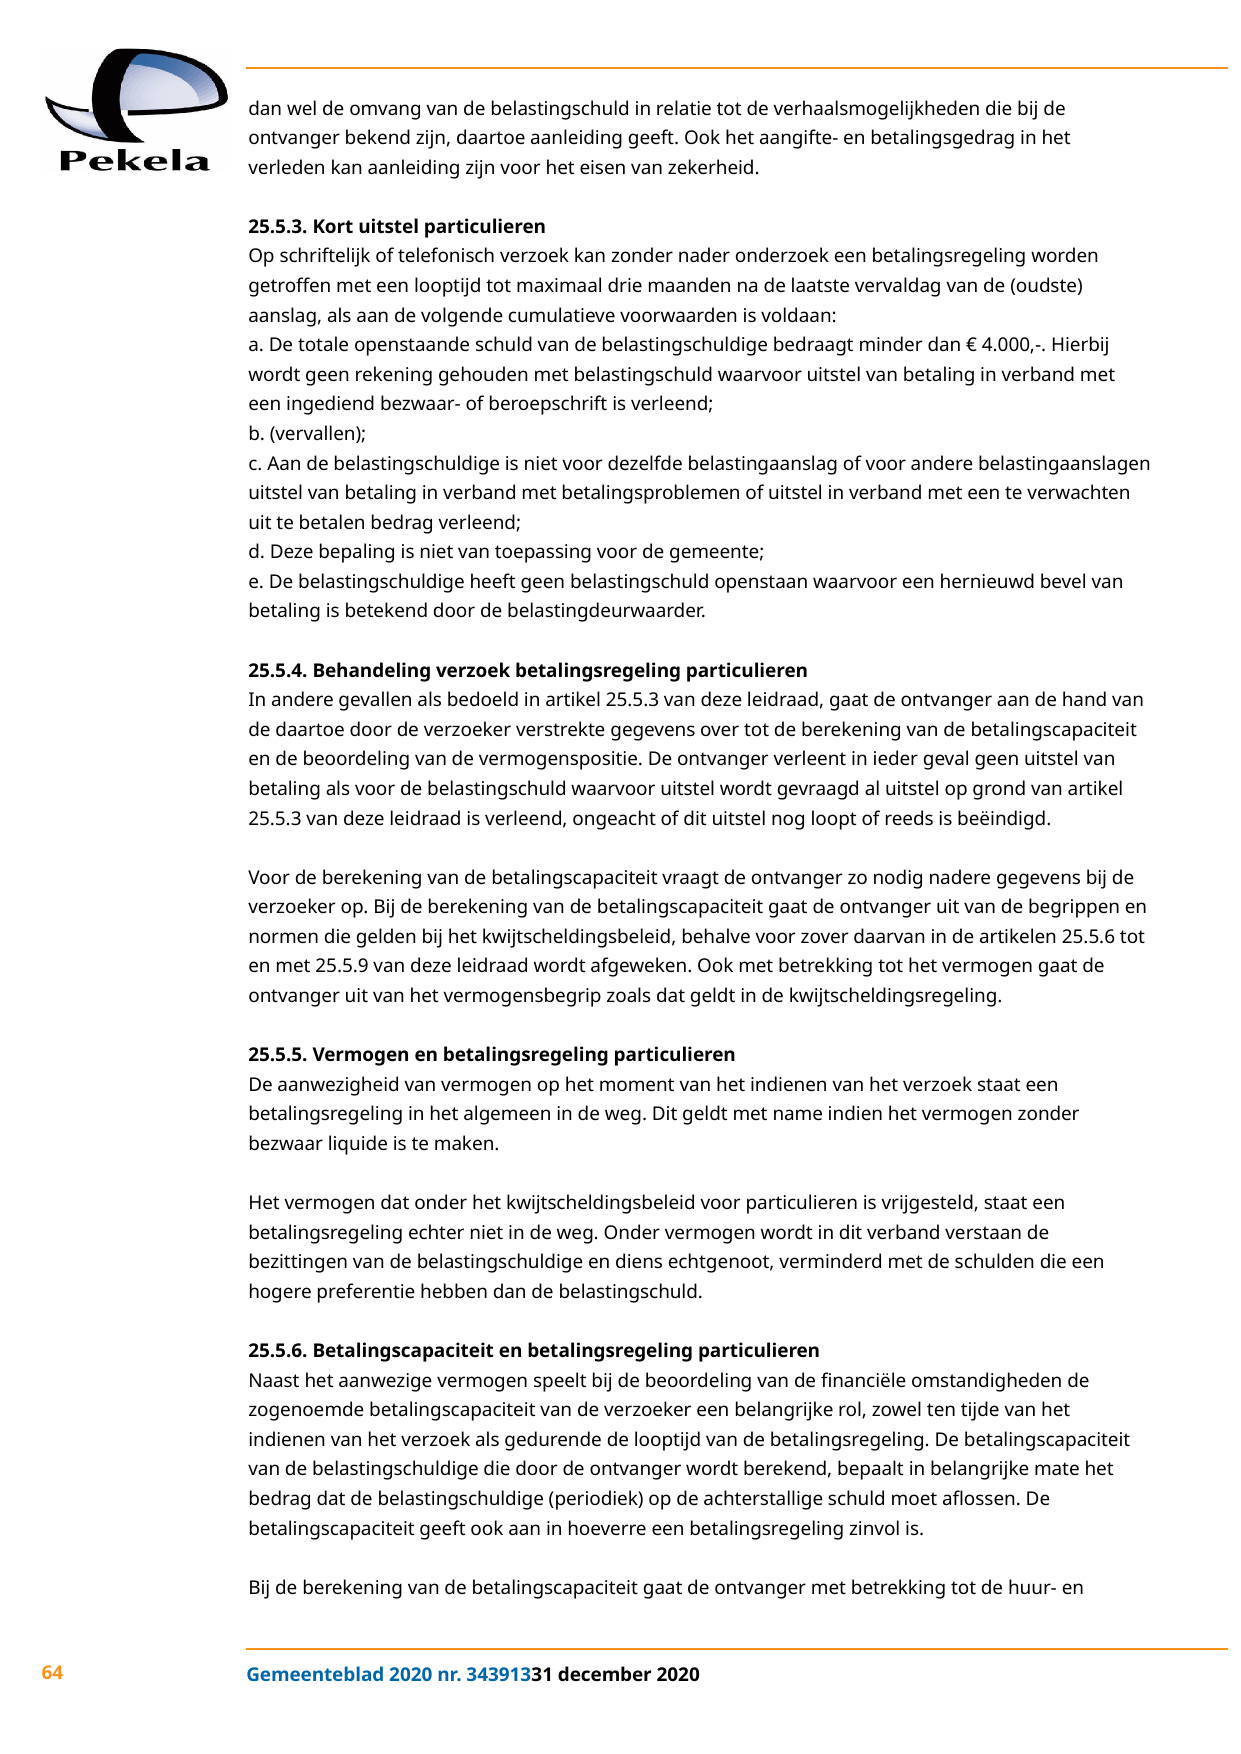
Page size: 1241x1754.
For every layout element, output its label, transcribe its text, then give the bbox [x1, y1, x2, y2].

text e. De belastingschuldige heeft geen belastingschuld openstaan waarvoor een hernieuwd bevel van betaling is betekend door de belastingdeurwaarder. [248, 568, 1152, 623]
text Bij de berekening van de betalingscapaciteit gaat de ontvanger met betrekking tot de huur- en [248, 1574, 1152, 1600]
text c. Aan de belastingschuldige is niet voor dezelfde belastingaanslag of voor andere belastingaanslagen uitstel van betaling in verband met betalingsproblemen of uitstel in verband met een te verwachten uit te betalen bedrag verleend; [248, 450, 1152, 535]
text 25.5.3. Kort uitstel particulieren [248, 213, 1152, 239]
text dan wel de omvang van de belastingschuld in relatie tot de verhaalsmogelijkheden die bij de ontvanger bekend zijn, daartoe aanleiding geeft. Ook het aangifte- en betalingsgedrag in het verleden kan aanleiding zijn voor het eisen van zekerheid. [248, 95, 1152, 180]
text a. De totale openstaande schuld van de belastingschuldige bedraagt minder dan € 4.000,-. Hierbij wordt geen rekening gehouden met belastingschuld waarvoor uitstel van betaling in verband met een ingediend bezwaar- of beroepschrift is verleend; [248, 331, 1152, 416]
text b. (vervallen); [248, 420, 1152, 446]
text Voor de berekening van de betalingscapaciteit vraagt de ontvanger zo nodig nadere gegevens bij de verzoeker op. Bij de berekening van de betalingscapaciteit gaat de ontvanger uit van de begrippen en normen die gelden bij het kwijtscheldingsbeleid, behalve voor zover daarvan in de artikelen 25.5.6 tot en met 25.5.9 van deze leidraad wordt afgeweken. Ook met betrekking tot het vermogen gaat de ontvanger uit van het vermogensbegrip zoals dat geldt in de kwijtscheldingsregeling. [248, 864, 1152, 1008]
text De aanwezigheid van vermogen op het moment van het indienen van het verzoek staat een betalingsregeling in het algemeen in de weg. Dit geldt met name indien het vermogen zonder bezwaar liquide is te maken. [248, 1071, 1152, 1156]
text Het vermogen dat onder het kwijtscheldingsbeleid voor particulieren is vrijgesteld, staat een betalingsregeling echter niet in de weg. Onder vermogen wordt in dit verband verstaan de bezittingen van de belastingschuldige en diens echtgenoot, verminderd met de schulden die een hogere preferentie hebben dan de belastingschuld. [248, 1189, 1152, 1304]
text 25.5.5. Vermogen en betalingsregeling particulieren [248, 1041, 1152, 1067]
picture [41, 47, 231, 172]
text 25.5.6. Betalingscapaciteit en betalingsregeling particulieren [248, 1337, 1152, 1363]
text 25.5.4. Behandeling verzoek betalingsregeling particulieren [248, 657, 1152, 683]
text Op schriftelijk of telefonisch verzoek kan zonder nader onderzoek een betalingsregeling worden getroffen met een looptijd tot maximaal drie maanden na de laatste vervaldag van de (oudste) aanslag, als aan de volgende cumulatieve voorwaarden is voldaan: [248, 243, 1152, 328]
text d. Deze bepaling is niet van toepassing voor de gemeente; [248, 538, 1152, 564]
text In andere gevallen als bedoeld in artikel 25.5.3 van deze leidraad, gaat de ontvanger aan de hand van de daartoe door de verzoeker verstrekte gegevens over tot de berekening van de betalingscapaciteit en de beoordeling van de vermogenspositie. De ontvanger verleent in ieder geval geen uitstel van betaling als voor de belastingschuld waarvoor uitstel wordt gevraagd al uitstel op grond van artikel 25.5.3 van deze leidraad is verleend, ongeacht of dit uitstel nog loopt of reeds is beëindigd. [248, 686, 1152, 831]
text Naast het aanwezige vermogen speelt bij de beoordeling van de financiële omstandigheden de zogenoemde betalingscapaciteit van de verzoeker een belangrijke rol, zowel ten tijde van het indienen van het verzoek als gedurende de looptijd van de betalingsregeling. De betalingscapaciteit van de belastingschuldige die door de ontvanger wordt berekend, bepaalt in belangrijke mate het bedrag dat de belastingschuldige (periodiek) op de achterstallige schuld moet aflossen. De betalingscapaciteit geeft ook aan in hoeverre een betalingsregeling zinvol is. [248, 1367, 1152, 1541]
